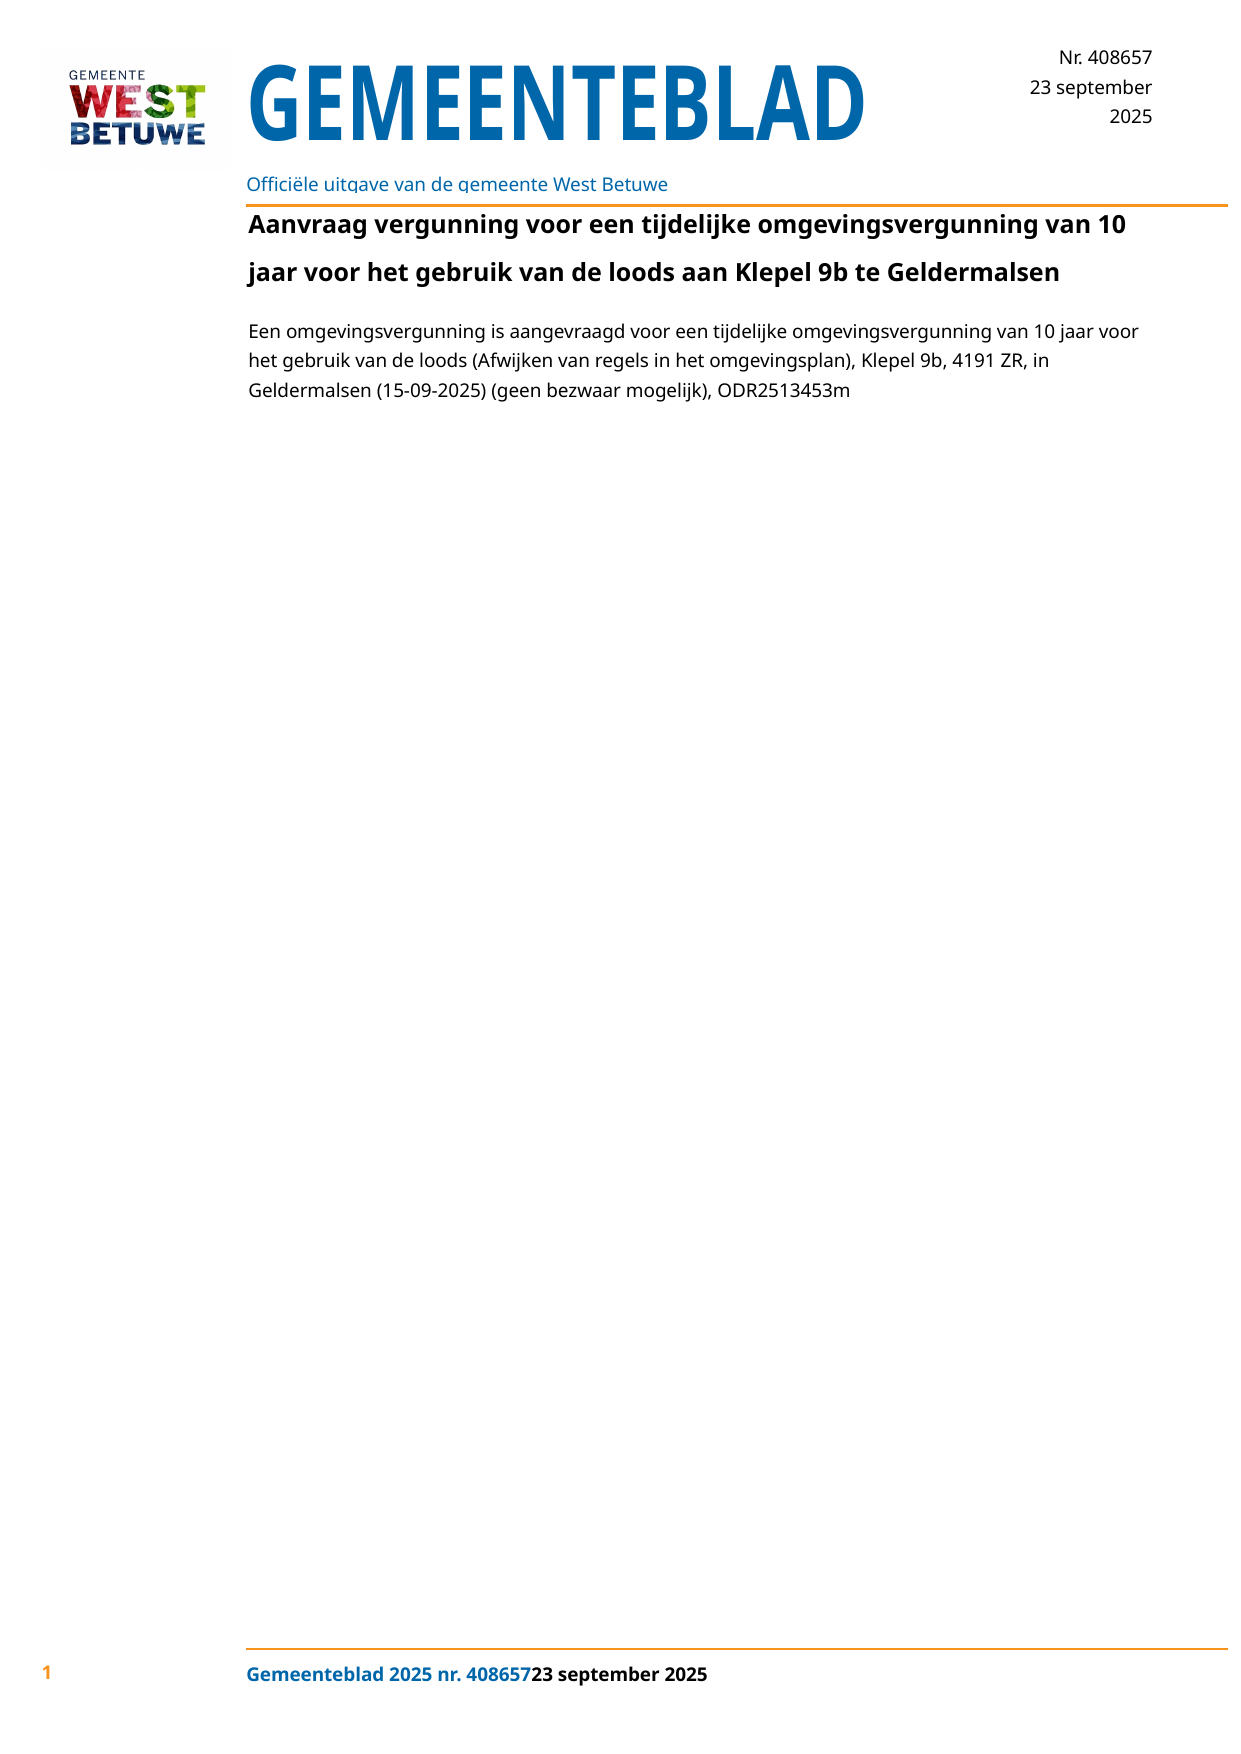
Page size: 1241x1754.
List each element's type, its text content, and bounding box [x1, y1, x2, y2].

text Aanvraag vergunning voor een tijdelijke omgevingsvergunning van 10 jaar voor het gebruik van de loods aan Klepel 9b te Geldermalsen [248, 207, 1152, 288]
picture [41, 47, 231, 172]
text Een omgevingsvergunning is aangevraagd voor een tijdelijke omgevingsvergunning van 10 jaar voor het gebruik van de loods (Afwijken van regels in het omgevingsplan), Klepel 9b, 4191 ZR, in Geldermalsen (15-09-2025) (geen bezwaar mogelijk), ODR2513453m [248, 318, 1152, 403]
